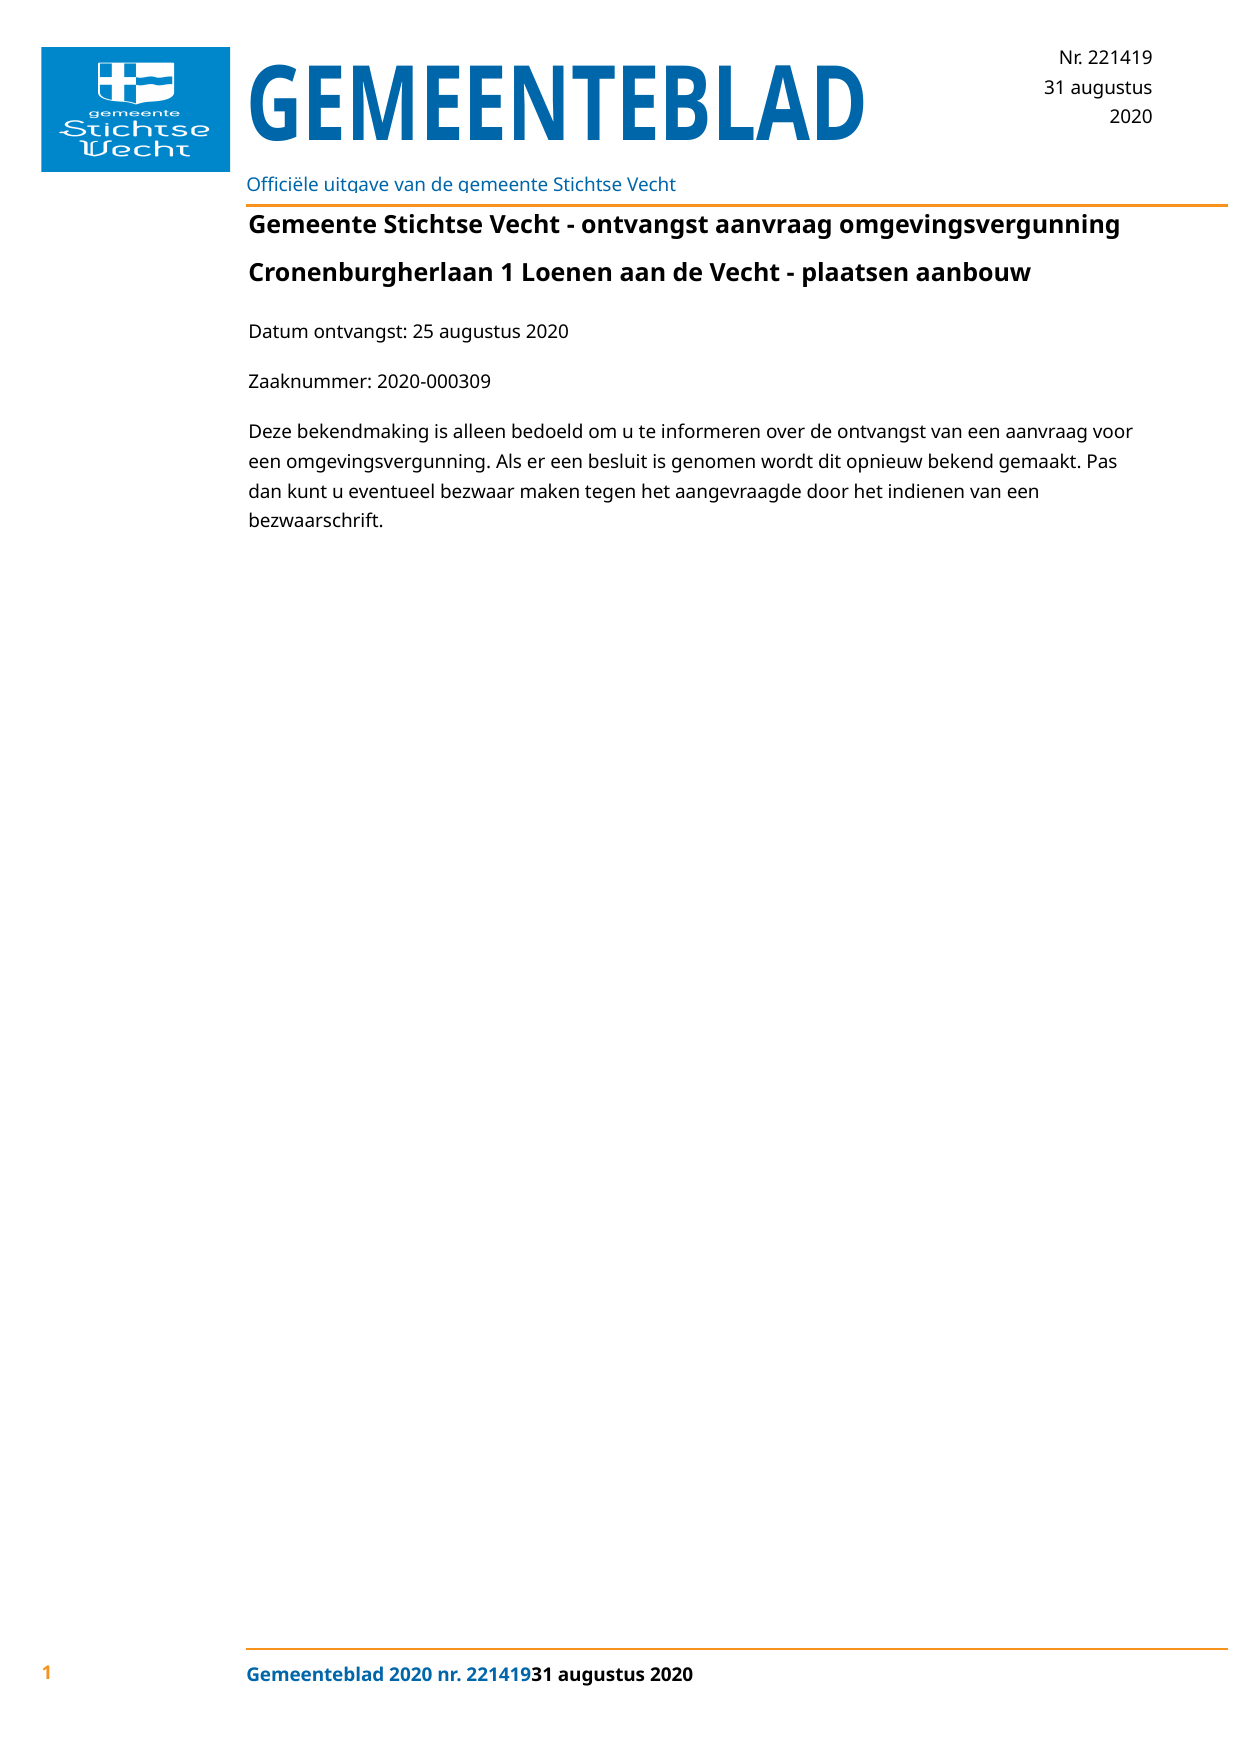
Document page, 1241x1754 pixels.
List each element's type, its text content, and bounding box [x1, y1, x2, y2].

picture [137, 63, 174, 103]
text Zaaknummer: 2020-000309 [248, 368, 1152, 394]
text Gemeente Stichtse Vecht - ontvangst aanvraag omgevingsvergunning Cronenburgherlaan 1 Loenen aan de Vecht - plaatsen aanbouw [248, 207, 1152, 288]
text Datum ontvangst: 25 augustus 2020 [248, 318, 1152, 344]
picture [99, 63, 135, 101]
text Deze bekendmaking is alleen bedoeld om u te informeren over de ontvangst van een aanvraag voor een omgevingsvergunning. Als er een besluit is genomen wordt dit opnieuw bekend gemaakt. Pas dan kunt u eventueel bezwaar maken tegen het aangevraagde door het indienen van een bezwaarschrift. [248, 419, 1152, 533]
